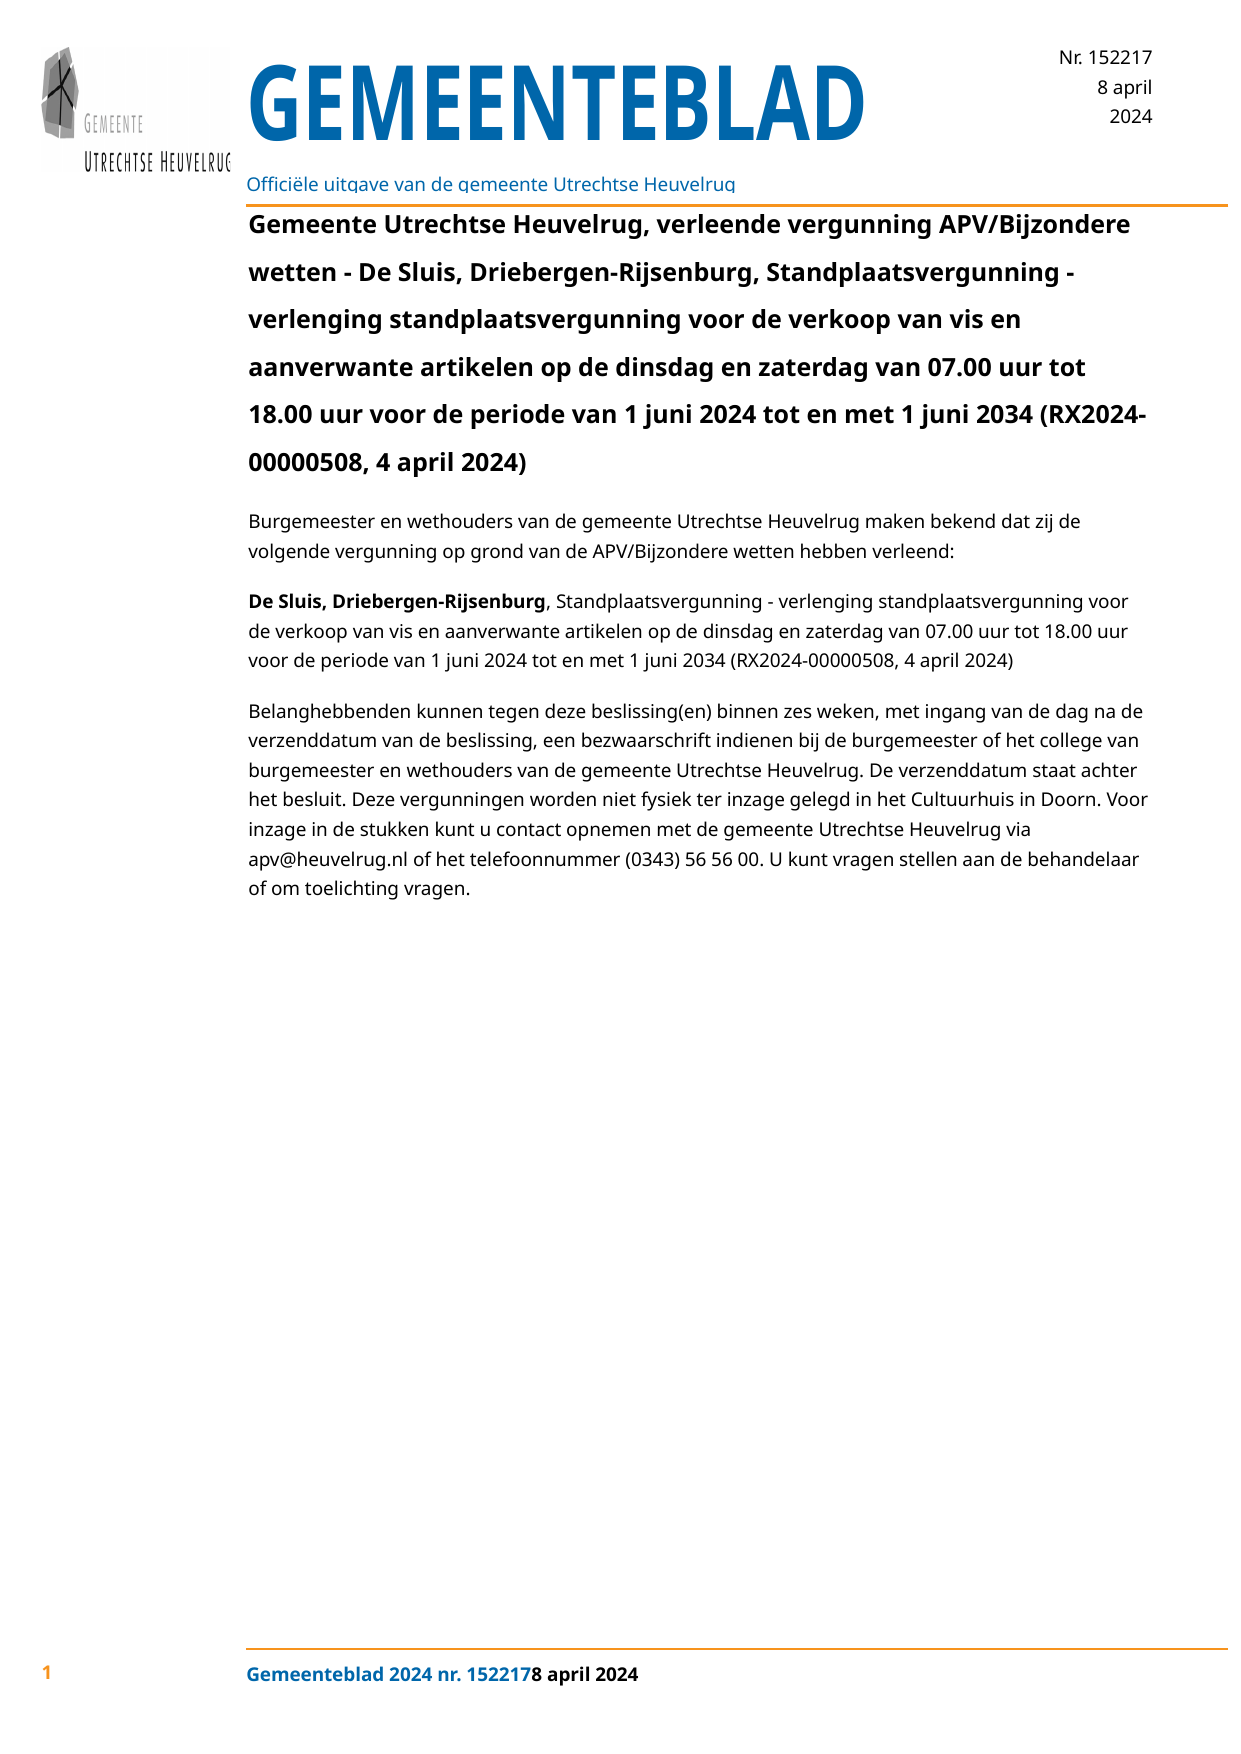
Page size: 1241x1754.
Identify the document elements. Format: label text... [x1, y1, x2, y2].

text Burgemeester en wethouders van de gemeente Utrechtse Heuvelrug maken bekend dat zij de volgende vergunning op grond van de APV/Bijzondere wetten hebben verleend: [248, 508, 1152, 564]
text Gemeente Utrechtse Heuvelrug, verleende vergunning APV/Bijzondere wetten - De Sluis, Driebergen-Rijsenburg, Standplaatsvergunning - verlenging standplaatsvergunning voor de verkoop van vis en aanverwante artikelen op de dinsdag en zaterdag van 07.00 uur tot 18.00 uur voor de periode van 1 juni 2024 tot en met 1 juni 2034 (RX2024-00000508, 4 april 2024) [248, 207, 1152, 479]
picture [41, 47, 231, 172]
text De Sluis, Driebergen-Rijsenburg, Standplaatsvergunning - verlenging standplaatsvergunning voor de verkoop van vis en aanverwante artikelen op de dinsdag en zaterdag van 07.00 uur tot 18.00 uur voor de periode van 1 juni 2024 tot en met 1 juni 2034 (RX2024-00000508, 4 april 2024) [248, 588, 1152, 673]
text Belanghebbenden kunnen tegen deze beslissing(en) binnen zes weken, met ingang van de dag na de verzenddatum van de beslissing, een bezwaarschrift indienen bij de burgemeester of het college van burgemeester en wethouders van de gemeente Utrechtse Heuvelrug. De verzenddatum staat achter het besluit. Deze vergunningen worden niet fysiek ter inzage gelegd in het Cultuurhuis in Doorn. Voor inzage in de stukken kunt u contact opnemen met de gemeente Utrechtse Heuvelrug via apv@heuvelrug.nl of het telefoonnummer (0343) 56 56 00. U kunt vragen stellen aan de behandelaar of om toelichting vragen. [248, 698, 1152, 901]
